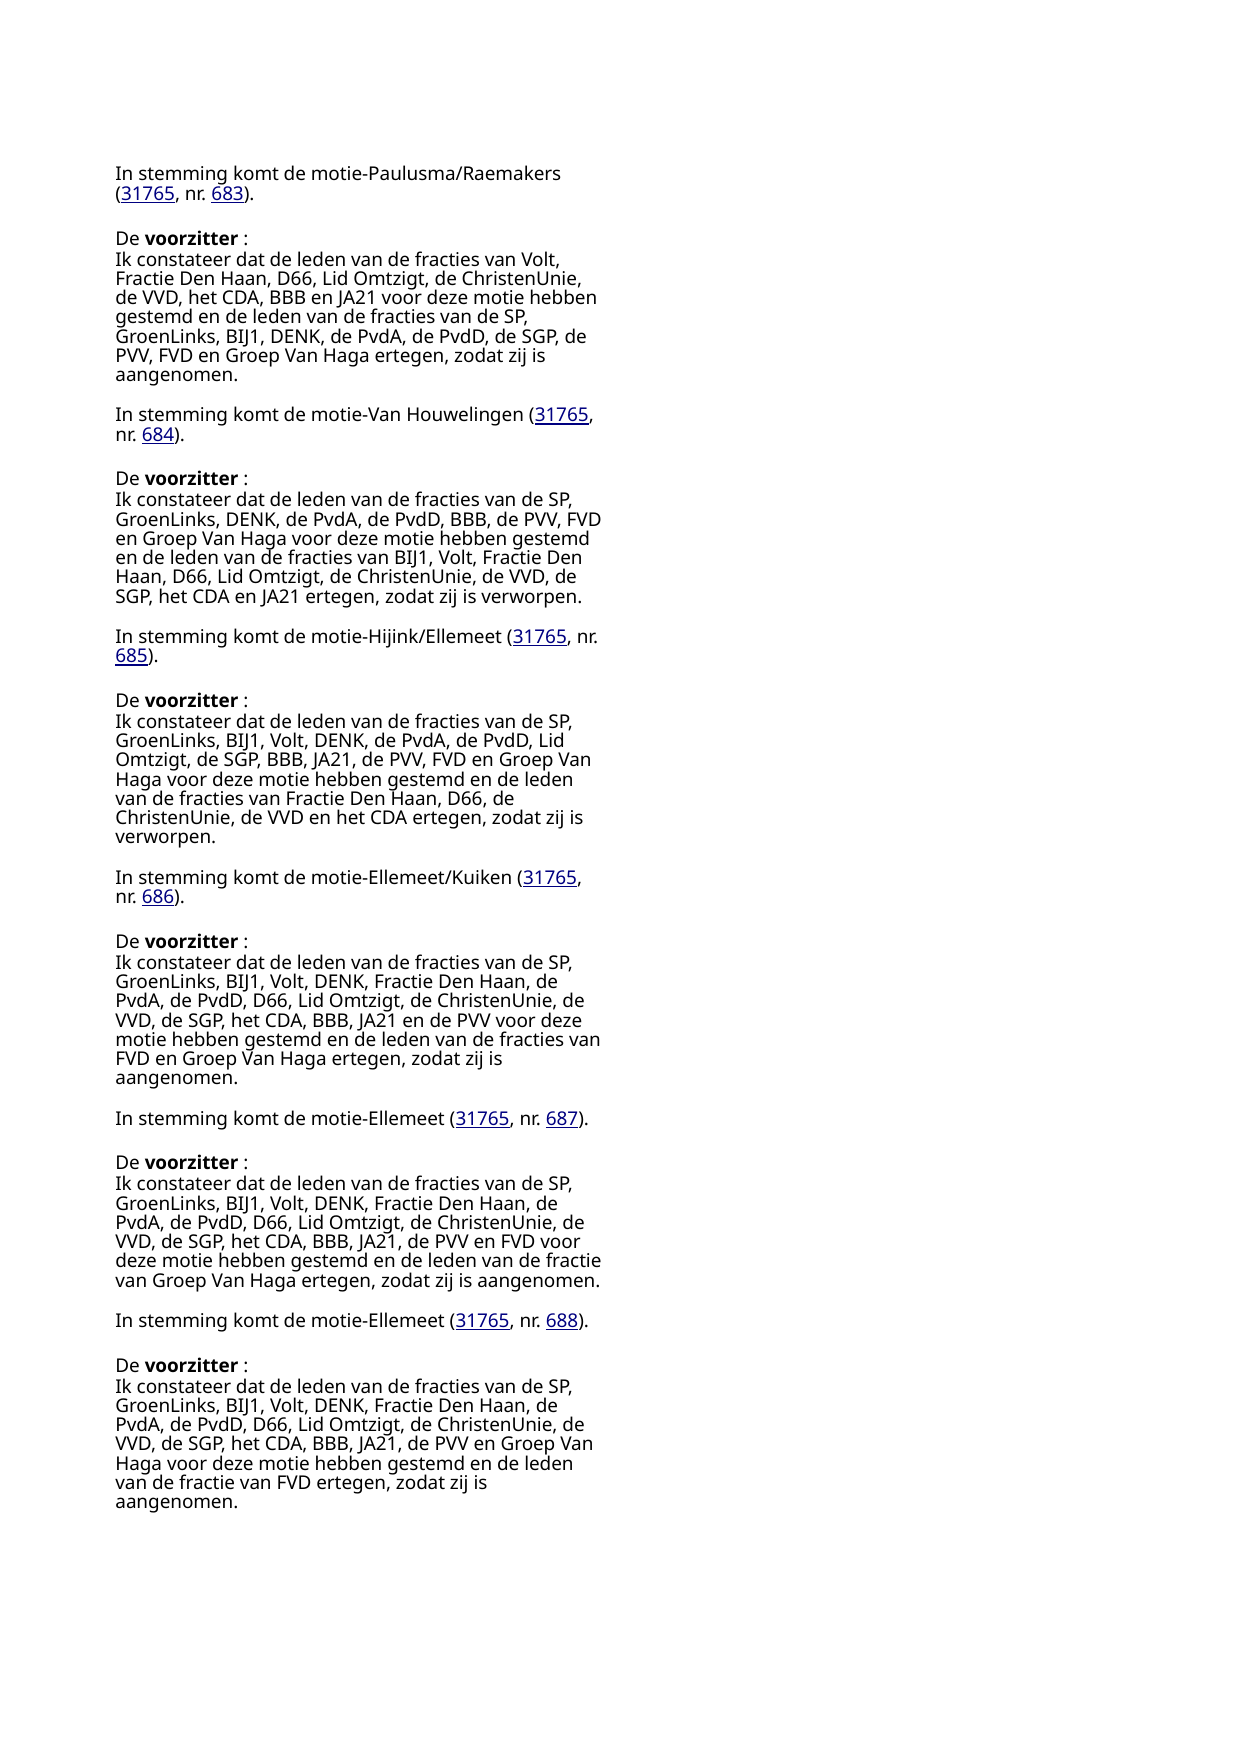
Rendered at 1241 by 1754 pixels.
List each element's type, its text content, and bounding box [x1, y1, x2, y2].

text De voorzitter : [115, 1149, 605, 1175]
text In stemming komt de motie-Van Houwelingen (31765, nr. 684). [115, 406, 605, 445]
text De voorzitter : [115, 928, 605, 954]
text Ik constateer dat de leden van de fracties van de SP, GroenLinks, DENK, de PvdA, de PvdD, BBB, de PVV, FVD en Groep Van Haga voor deze motie hebben gestemd en de leden van de fracties van BIJ1, Volt, Fractie Den Haan, D66, Lid Omtzigt, de ChristenUnie, de VVD, de SGP, het CDA en JA21 ertegen, zodat zij is verworpen. [115, 491, 605, 607]
text Ik constateer dat de leden van de fracties van de SP, GroenLinks, BIJ1, Volt, DENK, de PvdA, de PvdD, Lid Omtzigt, de SGP, BBB, JA21, de PVV, FVD en Groep Van Haga voor deze motie hebben gestemd en de leden van de fracties van Fractie Den Haan, D66, de ChristenUnie, de VVD en het CDA ertegen, zodat zij is verworpen. [115, 713, 605, 848]
text In stemming komt de motie-Ellemeet (31765, nr. 687). [115, 1109, 605, 1129]
text In stemming komt de motie-Hijink/Ellemeet (31765, nr. 685). [115, 628, 605, 666]
text De voorzitter : [115, 466, 605, 491]
text Ik constateer dat de leden van de fracties van de SP, GroenLinks, BIJ1, Volt, DENK, Fractie Den Haan, de PvdA, de PvdD, D66, Lid Omtzigt, de ChristenUnie, de VVD, de SGP, het CDA, BBB, JA21, de PVV en Groep Van Haga voor deze motie hebben gestemd en de leden van de fractie van FVD ertegen, zodat zij is aangenomen. [115, 1378, 605, 1512]
text In stemming komt de motie-Paulusma/Raemakers (31765, nr. 683). [115, 165, 605, 204]
text Ik constateer dat de leden van de fracties van de SP, GroenLinks, BIJ1, Volt, DENK, Fractie Den Haan, de PvdA, de PvdD, D66, Lid Omtzigt, de ChristenUnie, de VVD, de SGP, het CDA, BBB, JA21, de PVV en FVD voor deze motie hebben gestemd en de leden van de fractie van Groep Van Haga ertegen, zodat zij is aangenomen. [115, 1175, 605, 1291]
text De voorzitter : [115, 687, 605, 713]
text Ik constateer dat de leden van de fracties van Volt, Fractie Den Haan, D66, Lid Omtzigt, de ChristenUnie, de VVD, het CDA, BBB en JA21 voor deze motie hebben gestemd en de leden van de fracties van de SP, GroenLinks, BIJ1, DENK, de PvdA, de PvdD, de SGP, de PVV, FVD en Groep Van Haga ertegen, zodat zij is aangenomen. [115, 251, 605, 385]
text In stemming komt de motie-Ellemeet (31765, nr. 688). [115, 1312, 605, 1331]
text Ik constateer dat de leden van de fracties van de SP, GroenLinks, BIJ1, Volt, DENK, Fractie Den Haan, de PvdA, de PvdD, D66, Lid Omtzigt, de ChristenUnie, de VVD, de SGP, het CDA, BBB, JA21 en de PVV voor deze motie hebben gestemd en de leden van de fracties van FVD en Groep Van Haga ertegen, zodat zij is aangenomen. [115, 954, 605, 1089]
text In stemming komt de motie-Ellemeet/Kuiken (31765, nr. 686). [115, 869, 605, 907]
text De voorzitter : [115, 1352, 605, 1378]
text De voorzitter : [115, 225, 605, 251]
